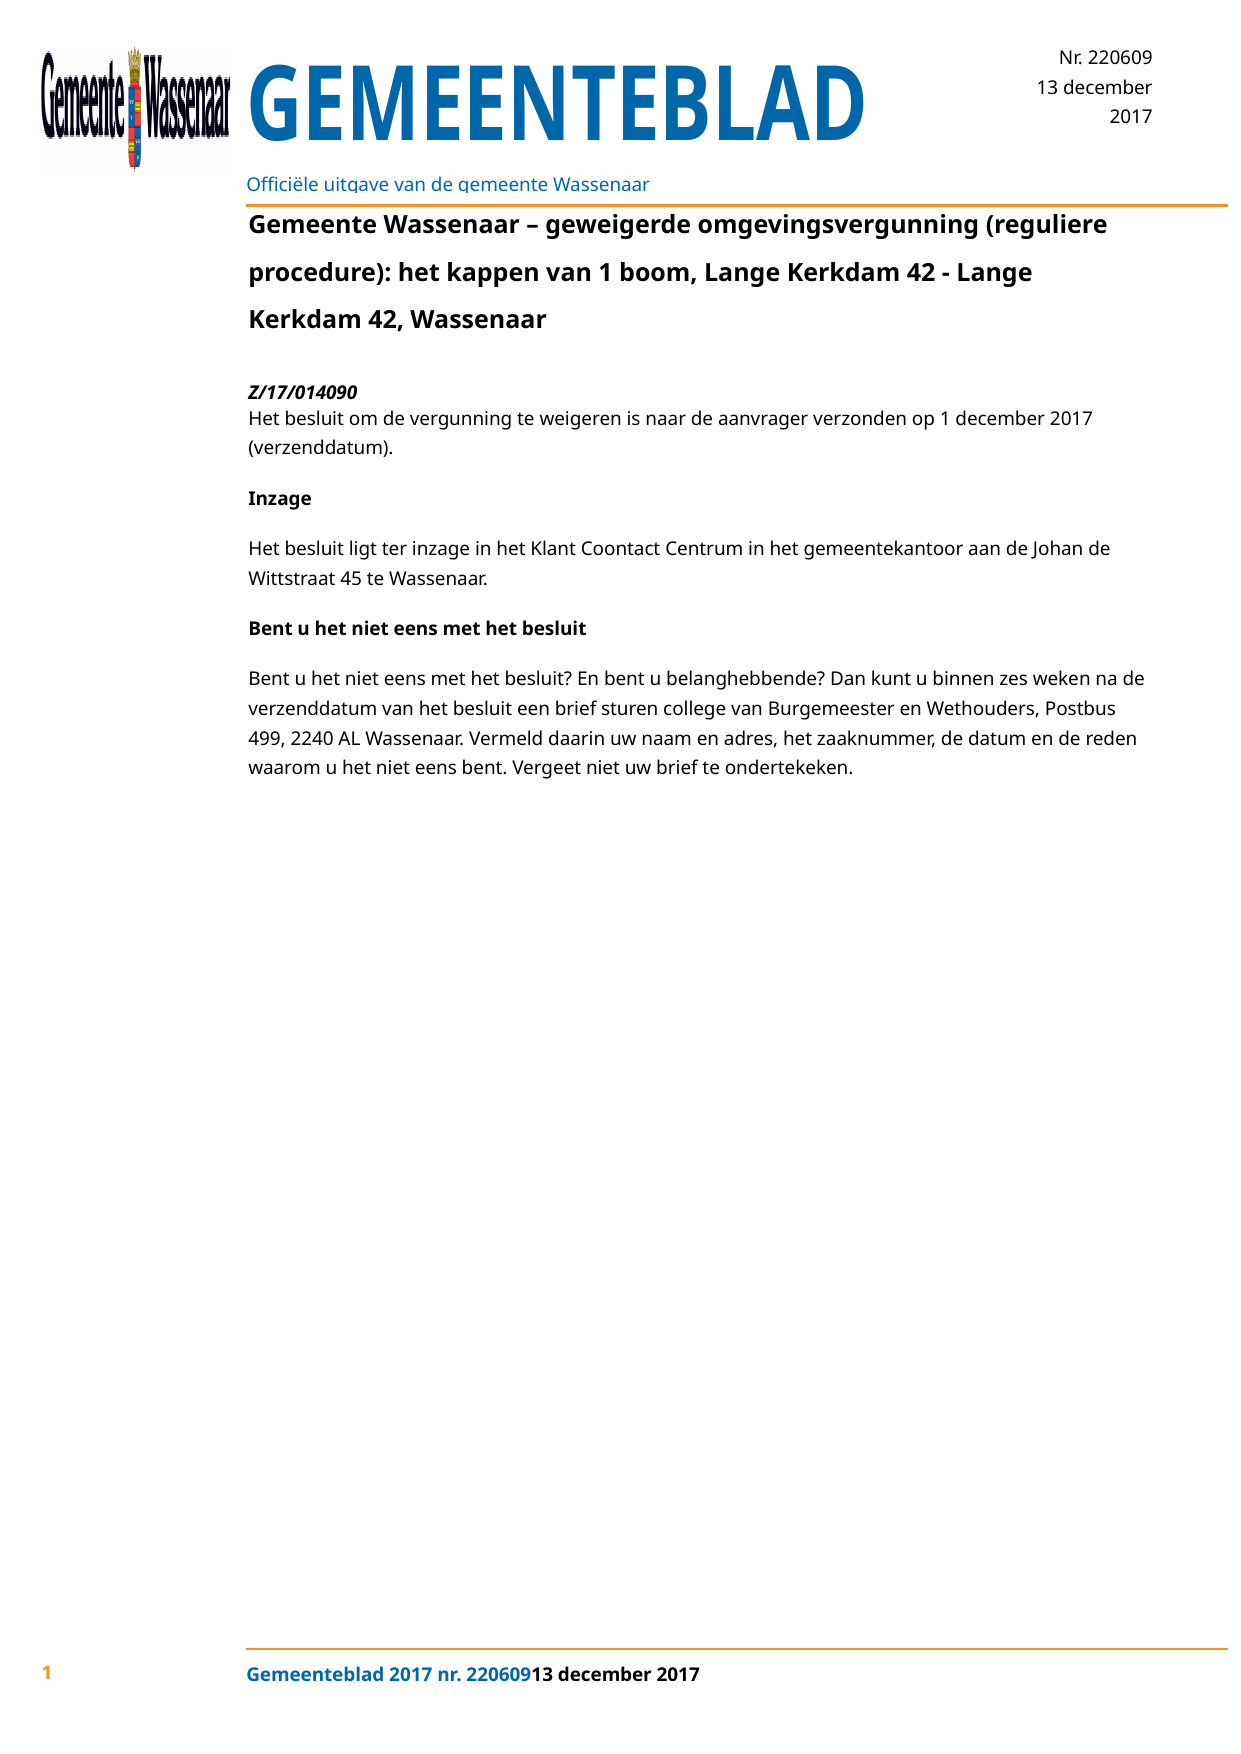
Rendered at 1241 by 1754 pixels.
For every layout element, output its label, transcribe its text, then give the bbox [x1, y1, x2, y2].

text Het besluit ligt ter inzage in het Klant Coontact Centrum in het gemeentekantoor aan de Johan de Wittstraat 45 te Wassenaar. [248, 535, 1152, 591]
text Het besluit om de vergunning te weigeren is naar de aanvrager verzonden op 1 december 2017 (verzenddatum). [248, 405, 1152, 460]
text Z/17/014090 [248, 379, 1152, 405]
text Bent u het niet eens met het besluit? En bent u belanghebbende? Dan kunt u binnen zes weken na de verzenddatum van het besluit een brief sturen college van Burgemeester en Wethouders, Postbus 499, 2240 AL Wassenaar. Vermeld daarin uw naam en adres, het zaaknummer, de datum en de reden waarom u het niet eens bent. Vergeet niet uw brief te ondertekeken. [248, 666, 1152, 780]
text Inzage [248, 485, 1152, 511]
text Bent u het niet eens met het besluit [248, 615, 1152, 641]
picture [41, 47, 231, 172]
text Gemeente Wassenaar – geweigerde omgevingsvergunning (reguliere procedure): het kappen van 1 boom, Lange Kerkdam 42 - Lange Kerkdam 42, Wassenaar [248, 207, 1152, 336]
